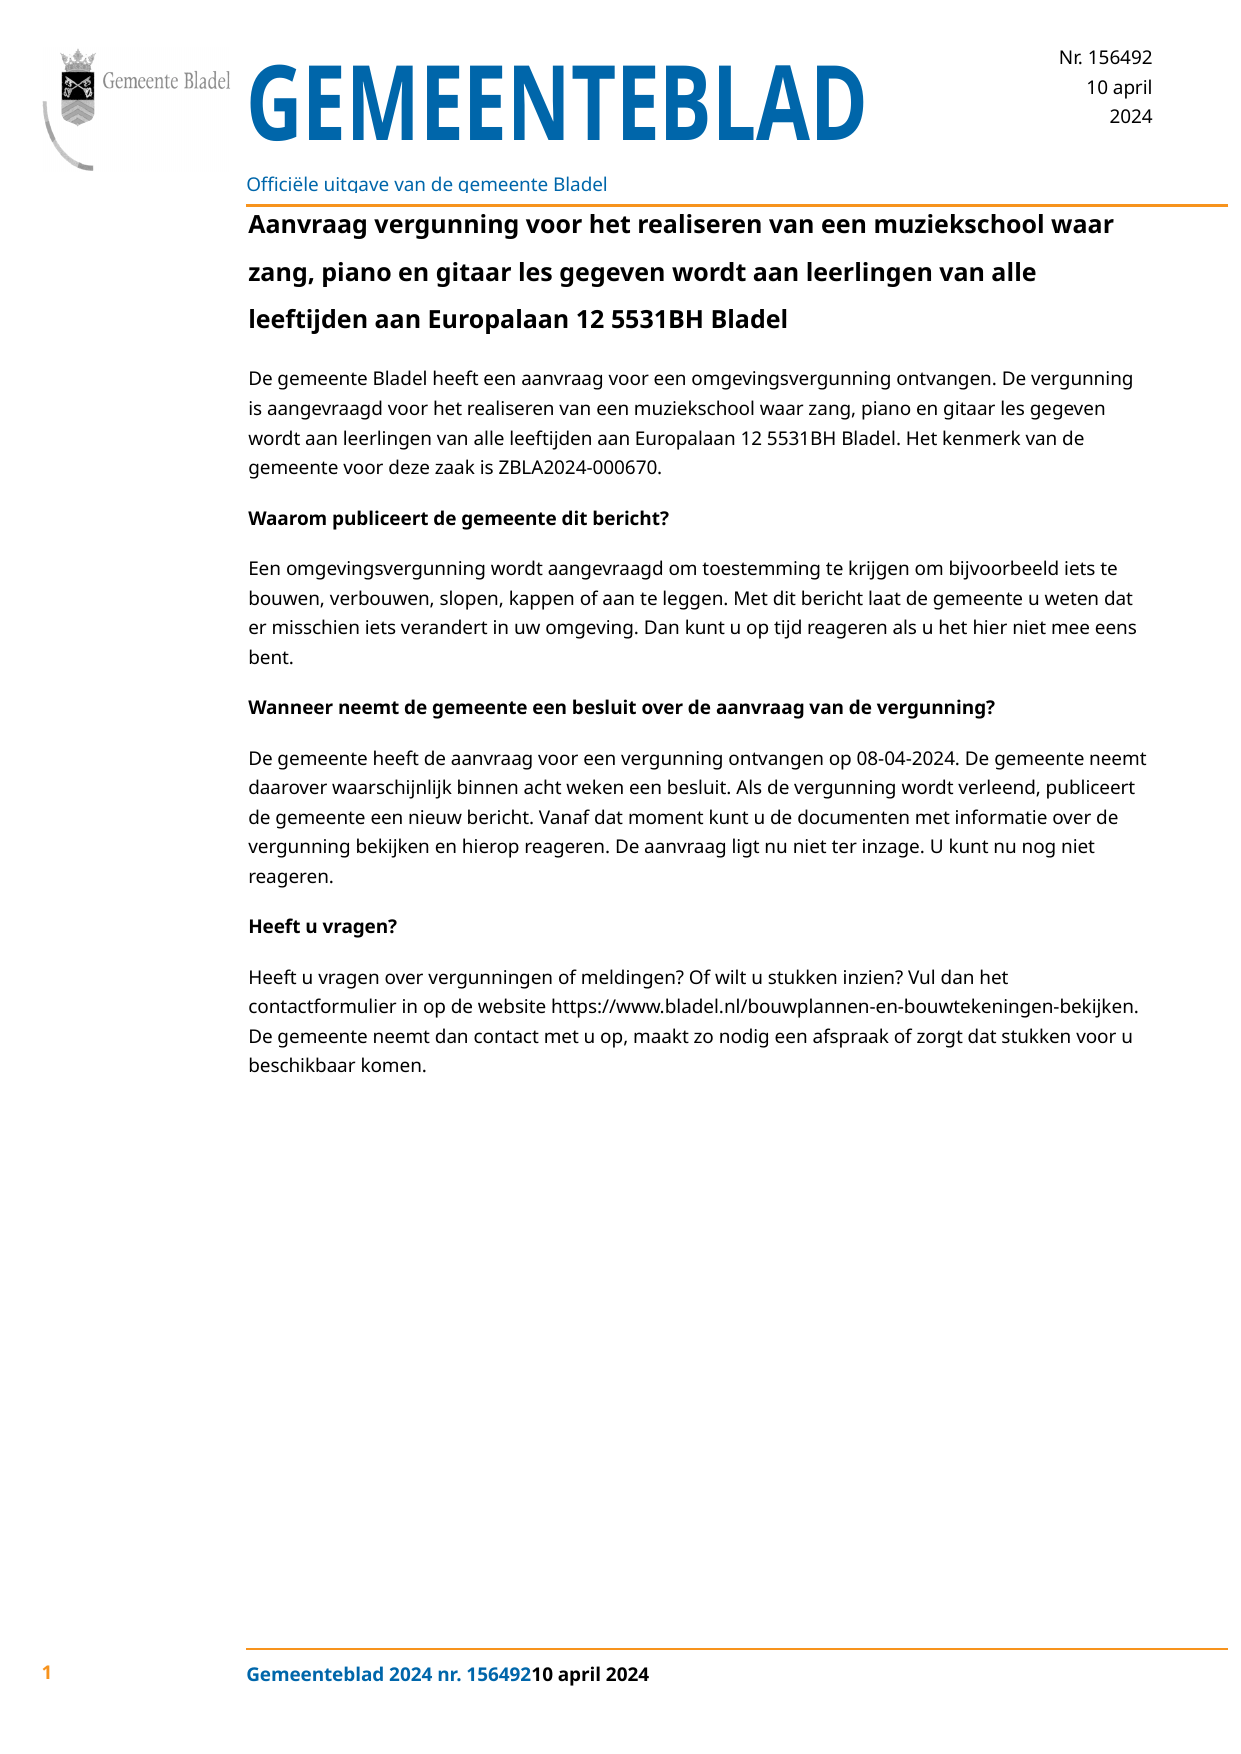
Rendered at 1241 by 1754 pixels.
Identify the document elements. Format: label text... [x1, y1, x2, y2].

text Een omgevingsvergunning wordt aangevraagd om toestemming te krijgen om bijvoorbeeld iets te bouwen, verbouwen, slopen, kappen of aan te leggen. Met dit bericht laat de gemeente u weten dat er misschien iets verandert in uw omgeving. Dan kunt u op tijd reageren als u het hier niet mee eens bent. [248, 555, 1152, 669]
text Waarom publiceert de gemeente dit bericht? [248, 505, 1152, 530]
text De gemeente Bladel heeft een aanvraag voor een omgevingsvergunning ontvangen. De vergunning is aangevraagd voor het realiseren van een muziekschool waar zang, piano en gitaar les gegeven wordt aan leerlingen van alle leeftijden aan Europalaan 12 5531BH Bladel. Het kenmerk van de gemeente voor deze zaak is ZBLA2024-000670. [248, 366, 1152, 480]
text Wanneer neemt de gemeente een besluit over de aanvraag van de vergunning? [248, 694, 1152, 720]
text Aanvraag vergunning voor het realiseren van een muziekschool waar zang, piano en gitaar les gegeven wordt aan leerlingen van alle leeftijden aan Europalaan 12 5531BH Bladel [248, 207, 1152, 336]
text Heeft u vragen? [248, 913, 1152, 939]
text De gemeente heeft de aanvraag voor een vergunning ontvangen op 08-04-2024. De gemeente neemt daarover waarschijnlijk binnen acht weken een besluit. Als de vergunning wordt verleend, publiceert de gemeente een nieuw bericht. Vanaf dat moment kunt u de documenten met informatie over de vergunning bekijken en hierop reageren. De aanvraag ligt nu niet ter inzage. U kunt nu nog niet reageren. [248, 745, 1152, 889]
picture [41, 47, 231, 172]
text Heeft u vragen over vergunningen of meldingen? Of wilt u stukken inzien? Vul dan het contactformulier in op de website https://www.bladel.nl/bouwplannen-en-bouwtekeningen-bekijken. De gemeente neemt dan contact met u op, maakt zo nodig een afspraak of zorgt dat stukken voor u beschikbaar komen. [248, 964, 1152, 1078]
